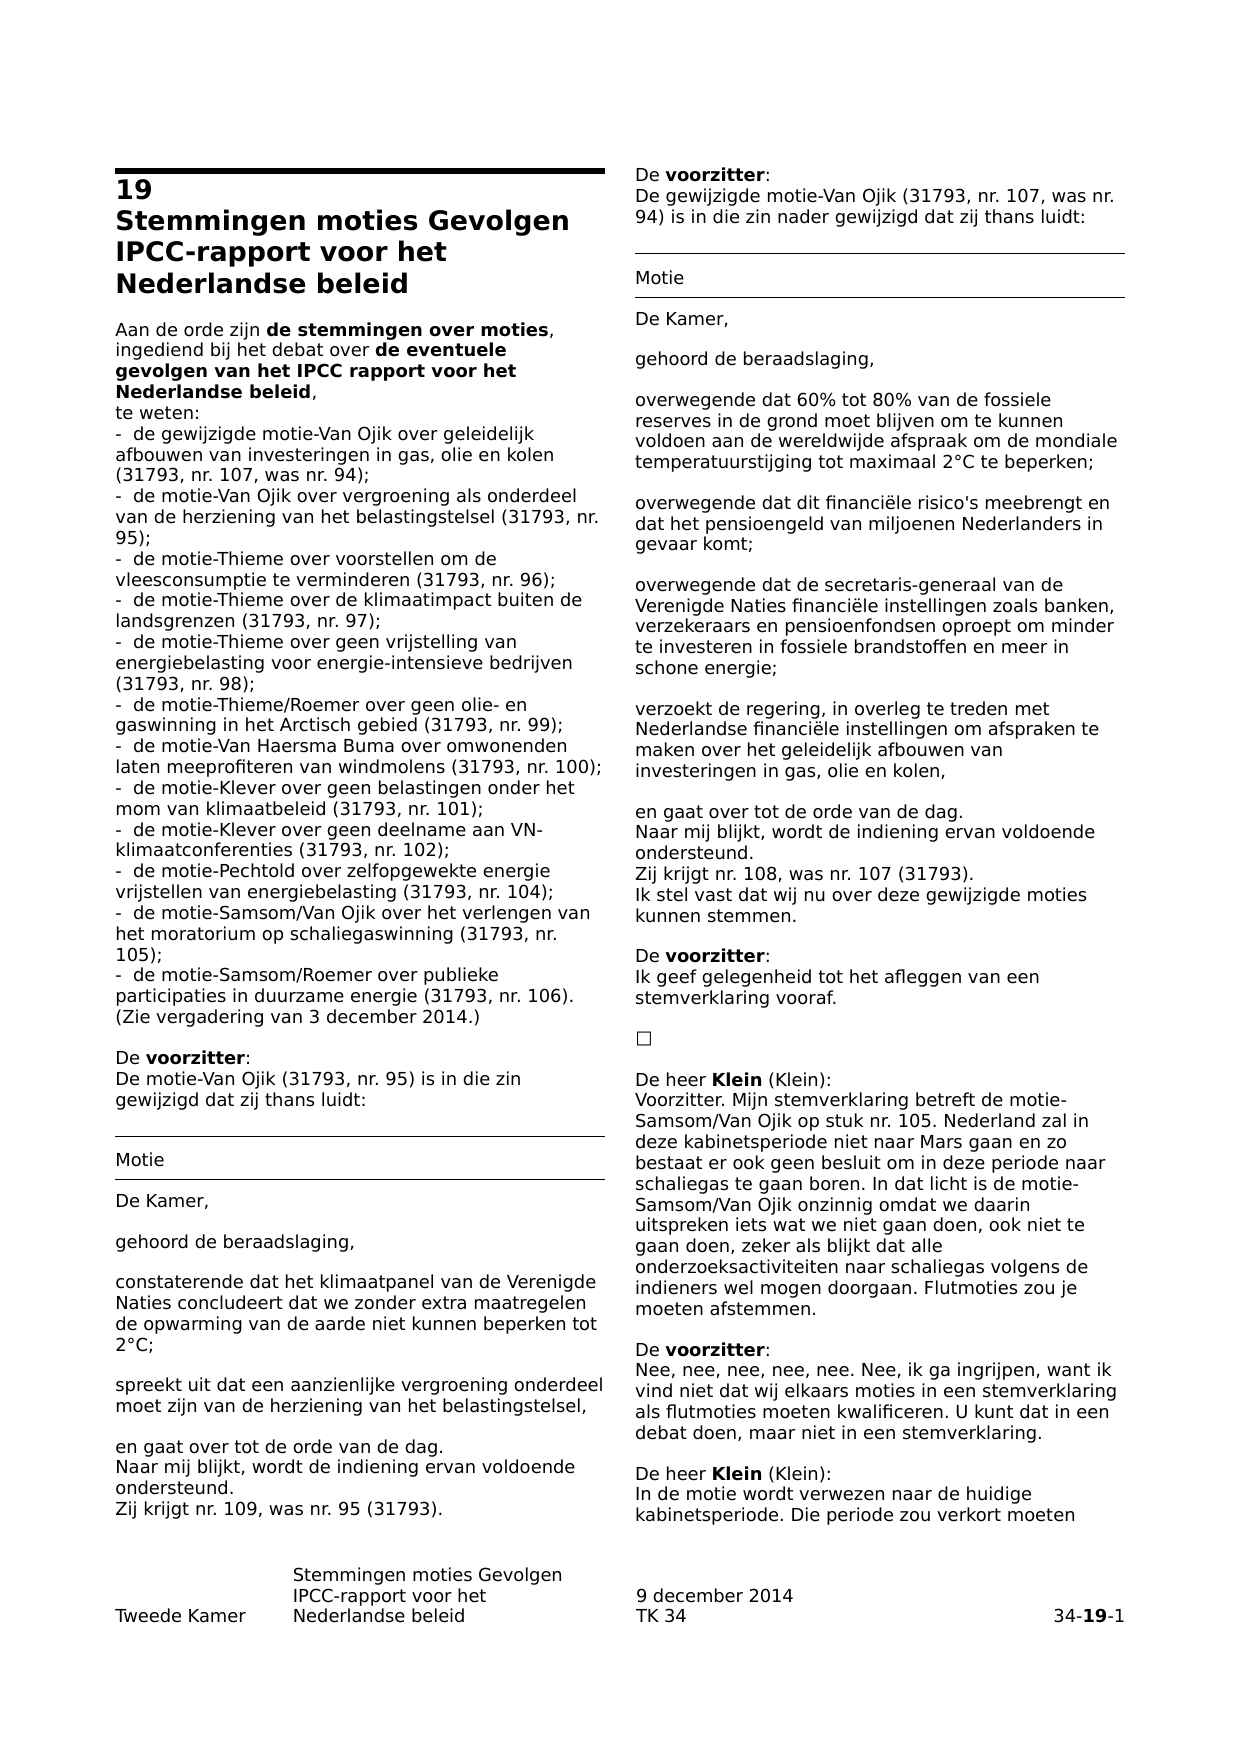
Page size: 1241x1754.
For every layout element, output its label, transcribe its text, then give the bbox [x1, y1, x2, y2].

text De Kamer, [635, 308, 1125, 329]
text te weten: [115, 403, 605, 423]
list de motie-Samsom/Van Ojik over het verlengen van het moratorium op schaliegaswinning (31793, nr. 105); [115, 903, 605, 965]
text De voorzitter: [635, 1339, 1125, 1360]
list de motie-Klever over geen deelname aan VN-klimaatconferenties (31793, nr. 102); [115, 819, 605, 861]
text De heer Klein (Klein): [635, 1069, 1125, 1090]
list de motie-Samsom/Roemer over publieke participaties in duurzame energie (31793, nr. 106). [115, 965, 605, 1007]
text Zij krijgt nr. 109, was nr. 95 (31793). [115, 1499, 605, 1520]
text Nee, nee, nee, nee, nee. Nee, ik ga ingrijpen, want ik vind niet dat wij elkaars moties in een stemverklaring als flutmoties moeten kwalificeren. U kunt dat in een debat doen, maar niet in een stemverklaring. [635, 1360, 1125, 1443]
text Motie [635, 268, 1125, 288]
text De voorzitter: [635, 165, 1125, 186]
text overwegende dat dit financiële risico's meebrengt en dat het pensioengeld van miljoenen Nederlanders in gevaar komt; [635, 493, 1125, 555]
list de motie-Van Haersma Buma over omwonenden laten meeprofiteren van windmolens (31793, nr. 100); [115, 736, 605, 778]
text Ik geef gelegenheid tot het afleggen van een stemverklaring vooraf. [635, 967, 1125, 1009]
text Aan de orde zijn de stemmingen over moties, ingediend bij het debat over de eventuele gevolgen van het IPCC rapport voor het Nederlandse beleid, [115, 319, 605, 403]
list de motie-Van Ojik over vergroening als onderdeel van de herziening van het belastingstelsel (31793, nr. 95); [115, 486, 605, 548]
text ⬜ [635, 1029, 1125, 1049]
text verzoekt de regering, in overleg te treden met Nederlandse financiële instellingen om afspraken te maken over het geleidelijk afbouwen van investeringen in gas, olie en kolen, [635, 698, 1125, 781]
text De gewijzigde motie-Van Ojik (31793, nr. 107, was nr. 94) is in die zin nader gewijzigd dat zij thans luidt: [635, 186, 1125, 228]
list de motie-Pechtold over zelfopgewekte energie vrijstellen van energiebelasting (31793, nr. 104); [115, 861, 605, 903]
text Motie [115, 1150, 605, 1171]
text Zij krijgt nr. 108, was nr. 107 (31793). [635, 864, 1125, 885]
list de motie-Thieme over de klimaatimpact buiten de landsgrenzen (31793, nr. 97); [115, 590, 605, 632]
text gehoord de beraadslaging, [115, 1231, 605, 1252]
list de motie-Thieme/Roemer over geen olie- en gaswinning in het Arctisch gebied (31793, nr. 99); [115, 694, 605, 736]
text overwegende dat 60% tot 80% van de fossiele reserves in de grond moet blijven om te kunnen voldoen aan de wereldwijde afspraak om de mondiale temperatuurstijging tot maximaal 2°C te beperken; [635, 390, 1125, 473]
text De voorzitter: [115, 1048, 605, 1068]
title 19 Stemmingen moties Gevolgen IPCC-rapport voor het Nederlandse beleid [115, 174, 605, 299]
text Naar mij blijkt, wordt de indiening ervan voldoende ondersteund. [635, 822, 1125, 864]
text Ik stel vast dat wij nu over deze gewijzigde moties kunnen stemmen. [635, 885, 1125, 926]
text Voorzitter. Mijn stemverklaring betreft de motie-Samsom/Van Ojik op stuk nr. 105. Nederland zal in deze kabinetsperiode niet naar Mars gaan en zo bestaat er ook geen besluit om in deze periode naar schaliegas te gaan boren. In dat licht is de motie-Samsom/Van Ojik onzinnig omdat we daarin uitspreken iets wat we niet gaan doen, ook niet te gaan doen, zeker als blijkt dat alle onderzoeksactiviteiten naar schaliegas volgens de indieners wel mogen doorgaan. Flutmoties zou je moeten afstemmen. [635, 1090, 1125, 1319]
text De motie-Van Ojik (31793, nr. 95) is in die zin gewijzigd dat zij thans luidt: [115, 1068, 605, 1110]
text en gaat over tot de orde van de dag. [115, 1437, 605, 1457]
text In de motie wordt verwezen naar de huidige kabinetsperiode. Die periode zou verkort moeten [635, 1484, 1125, 1526]
text Naar mij blijkt, wordt de indiening ervan voldoende ondersteund. [115, 1457, 605, 1499]
text (Zie vergadering van 3 december 2014.) [115, 1007, 605, 1028]
text De voorzitter: [635, 946, 1125, 967]
text gehoord de beraadslaging, [635, 349, 1125, 370]
list de gewijzigde motie-Van Ojik over geleidelijk afbouwen van investeringen in gas, olie en kolen (31793, nr. 107, was nr. 94); [115, 423, 605, 486]
text overwegende dat de secretaris-generaal van de Verenigde Naties financiële instellingen zoals banken, verzekeraars en pensioenfondsen oproept om minder te investeren in fossiele brandstoffen en meer in schone energie; [635, 575, 1125, 678]
text constaterende dat het klimaatpanel van de Verenigde Naties concludeert dat we zonder extra maatregelen de opwarming van de aarde niet kunnen beperken tot 2°C; [115, 1272, 605, 1355]
list de motie-Thieme over voorstellen om de vleesconsumptie te verminderen (31793, nr. 96); [115, 548, 605, 590]
text De Kamer, [115, 1191, 605, 1211]
text spreekt uit dat een aanzienlijke vergroening onderdeel moet zijn van de herziening van het belastingstelsel, [115, 1375, 605, 1417]
list de motie-Klever over geen belastingen onder het mom van klimaatbeleid (31793, nr. 101); [115, 778, 605, 819]
list de motie-Thieme over geen vrijstelling van energiebelasting voor energie-intensieve bedrijven (31793, nr. 98); [115, 632, 605, 694]
text De heer Klein (Klein): [635, 1463, 1125, 1484]
text en gaat over tot de orde van de dag. [635, 801, 1125, 822]
